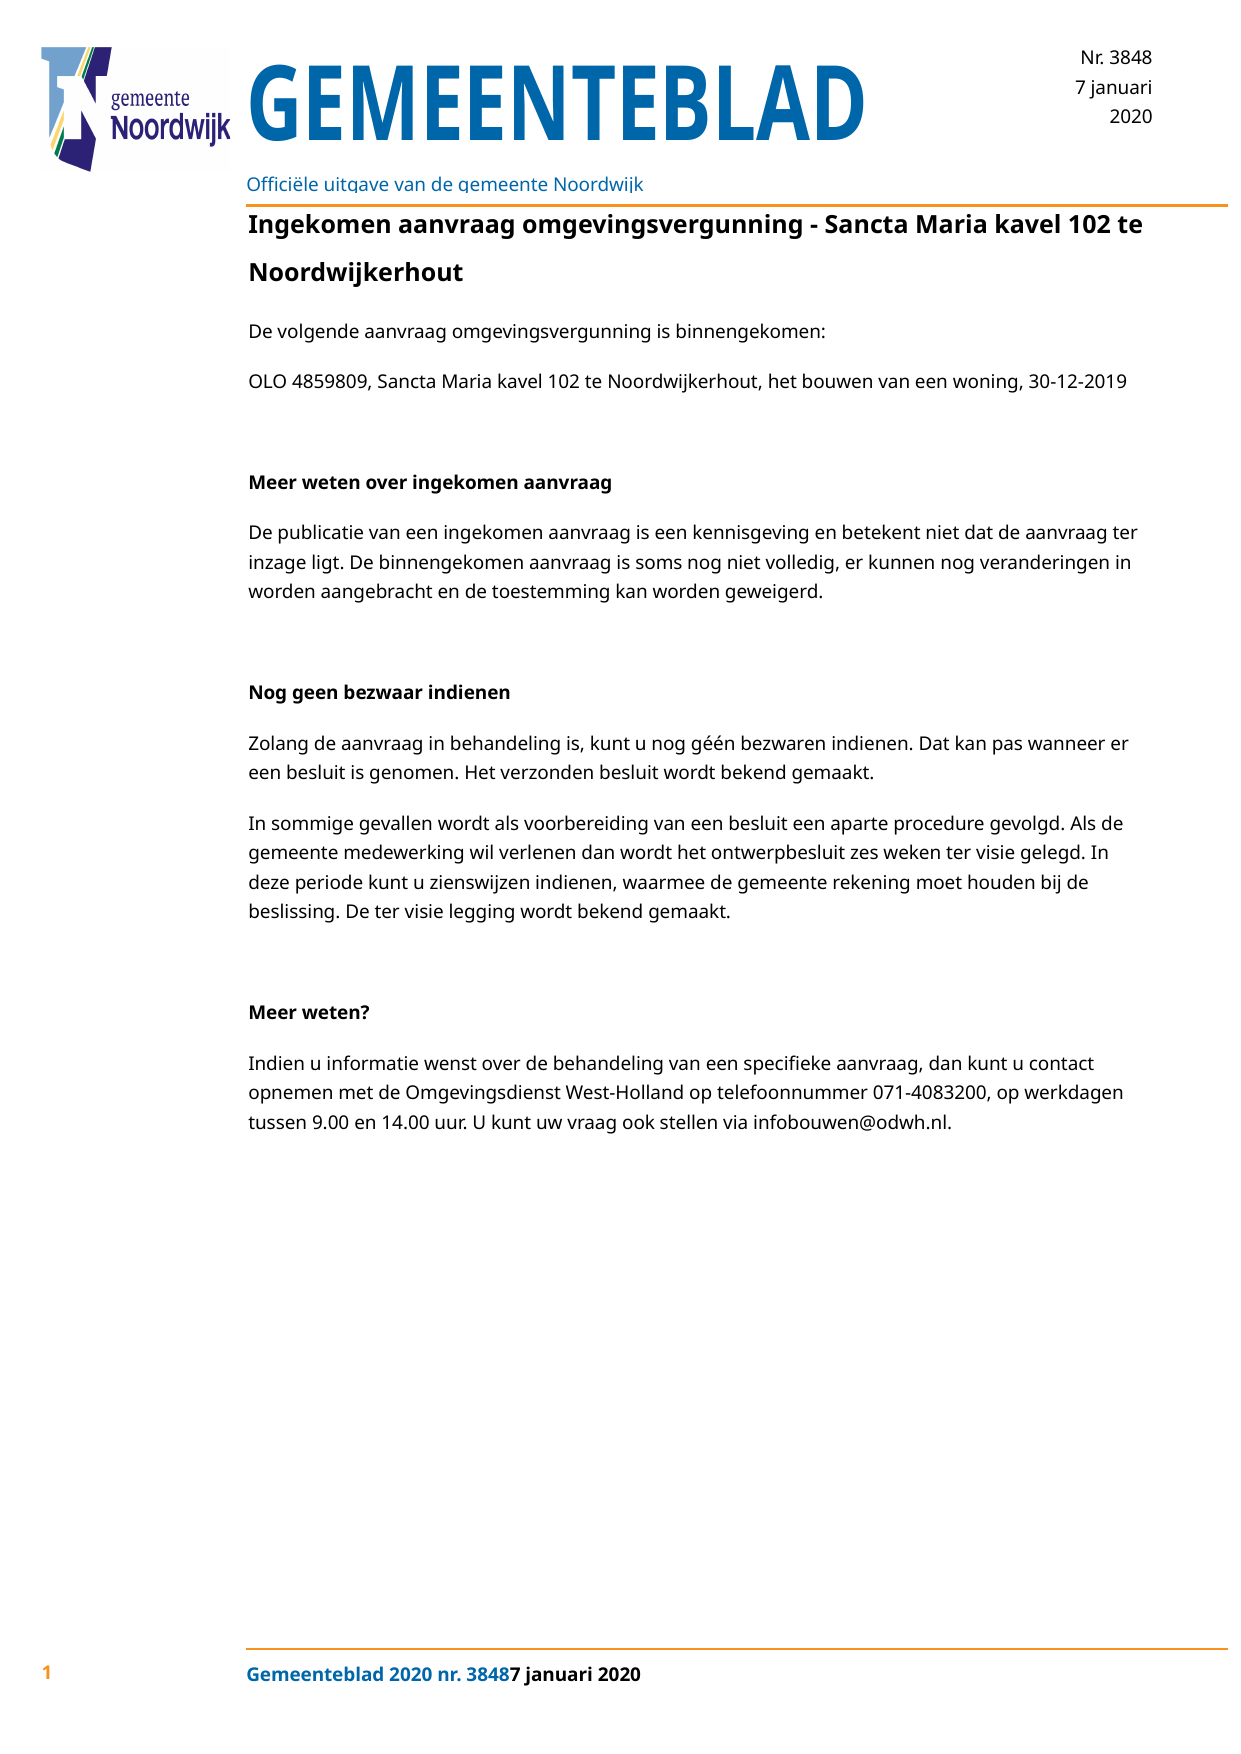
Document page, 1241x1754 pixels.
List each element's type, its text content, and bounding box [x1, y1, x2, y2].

text Meer weten? [248, 999, 1152, 1025]
text Nog geen bezwaar indienen [248, 679, 1152, 705]
text De publicatie van een ingekomen aanvraag is een kennisgeving en betekent niet dat de aanvraag ter inzage ligt. De binnengekomen aanvraag is soms nog niet volledig, er kunnen nog veranderingen in worden aangebracht en de toestemming kan worden geweigerd. [248, 519, 1152, 604]
text Meer weten over ingekomen aanvraag [248, 469, 1152, 495]
text OLO 4859809, Sancta Maria kavel 102 te Noordwijkerhout, het bouwen van een woning, 30-12-2019 [248, 368, 1152, 394]
picture [41, 47, 231, 172]
text Indien u informatie wenst over de behandeling van een specifieke aanvraag, dan kunt u contact opnemen met de Omgevingsdienst West-Holland op telefoonnummer 071-4083200, op werkdagen tussen 9.00 en 14.00 uur. U kunt uw vraag ook stellen via infobouwen@odwh.nl. [248, 1050, 1152, 1135]
text Ingekomen aanvraag omgevingsvergunning - Sancta Maria kavel 102 te Noordwijkerhout [248, 207, 1152, 288]
text Zolang de aanvraag in behandeling is, kunt u nog géén bezwaren indienen. Dat kan pas wanneer er een besluit is genomen. Het verzonden besluit wordt bekend gemaakt. [248, 730, 1152, 785]
text In sommige gevallen wordt als voorbereiding van een besluit een aparte procedure gevolgd. Als de gemeente medewerking wil verlenen dan wordt het ontwerpbesluit zes weken ter visie gelegd. In deze periode kunt u zienswijzen indienen, waarmee de gemeente rekening moet houden bij de beslissing. De ter visie legging wordt bekend gemaakt. [248, 810, 1152, 924]
text De volgende aanvraag omgevingsvergunning is binnengekomen: [248, 318, 1152, 344]
